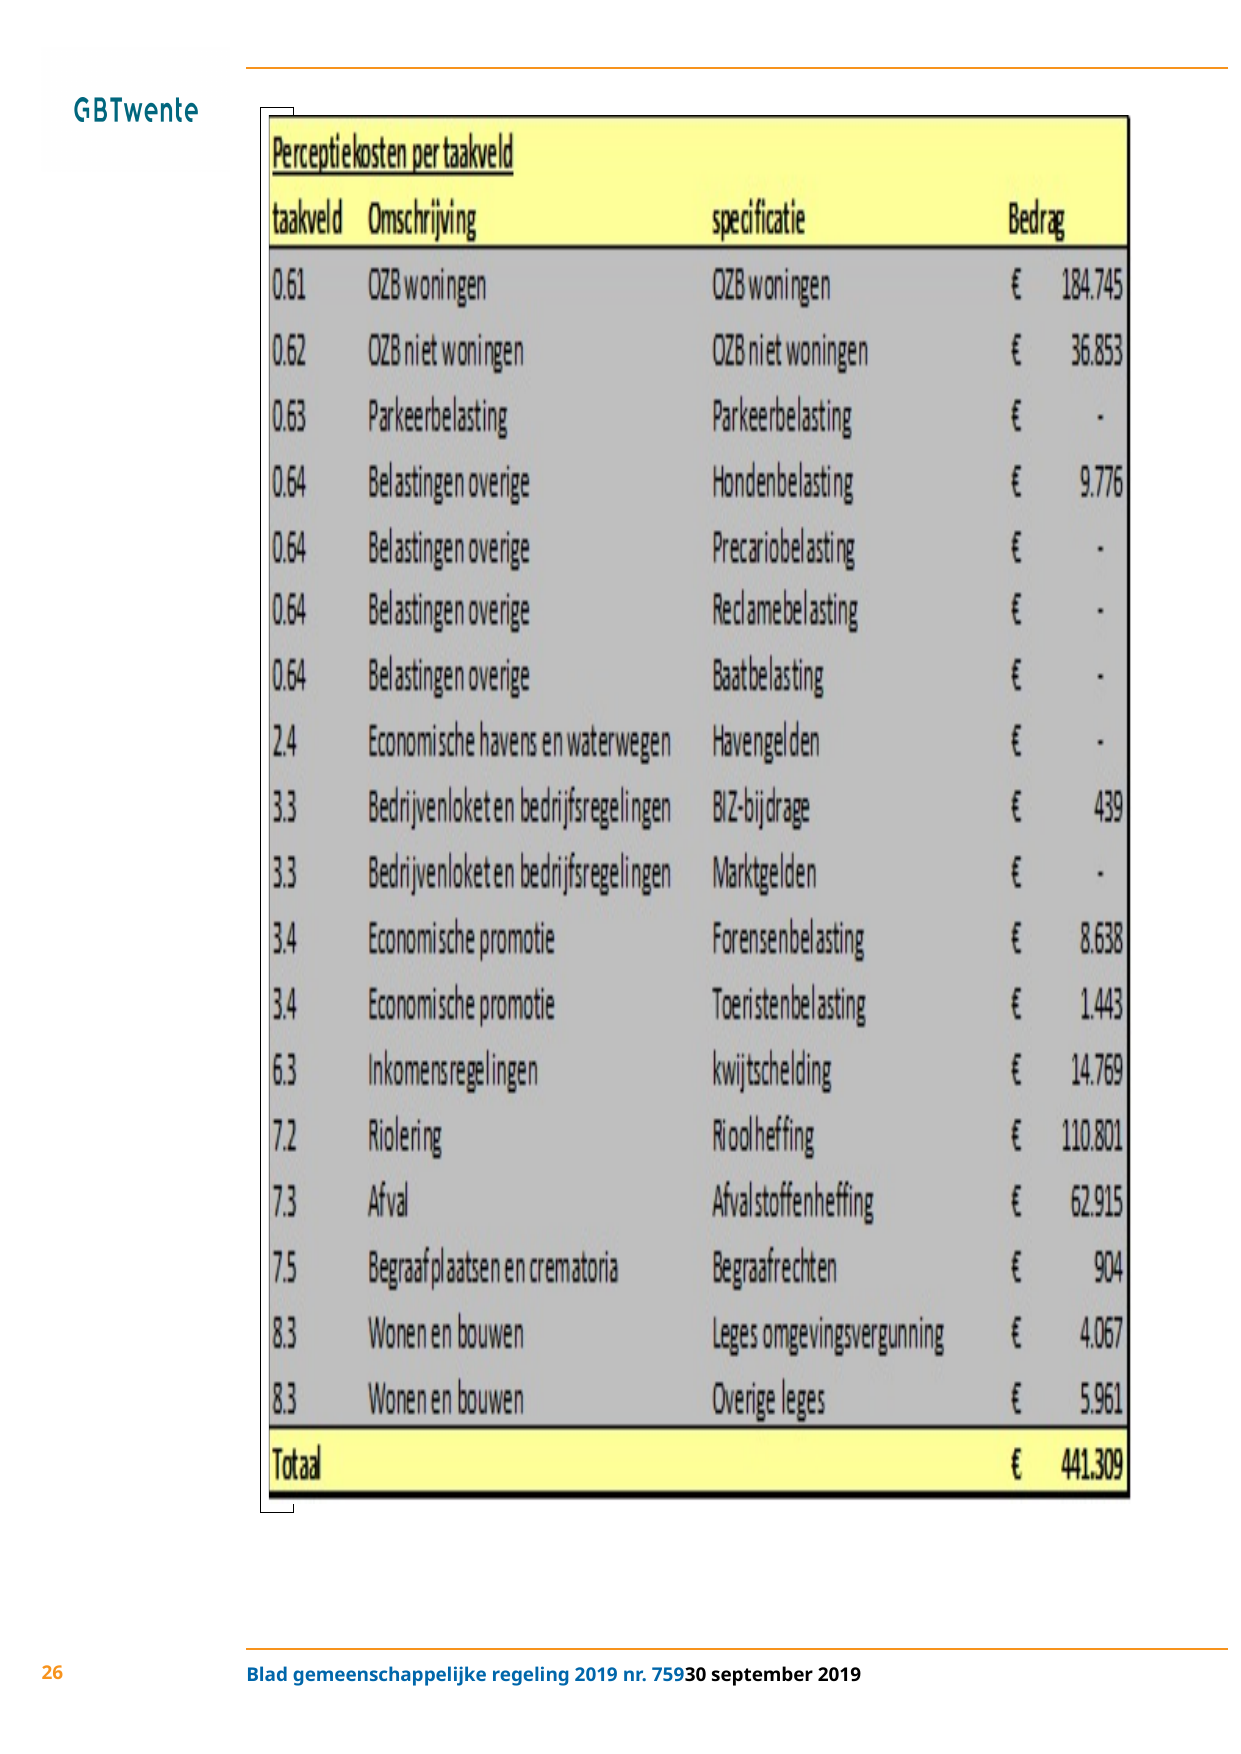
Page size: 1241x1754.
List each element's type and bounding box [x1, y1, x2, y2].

picture [41, 47, 231, 172]
picture [268, 115, 1132, 1504]
